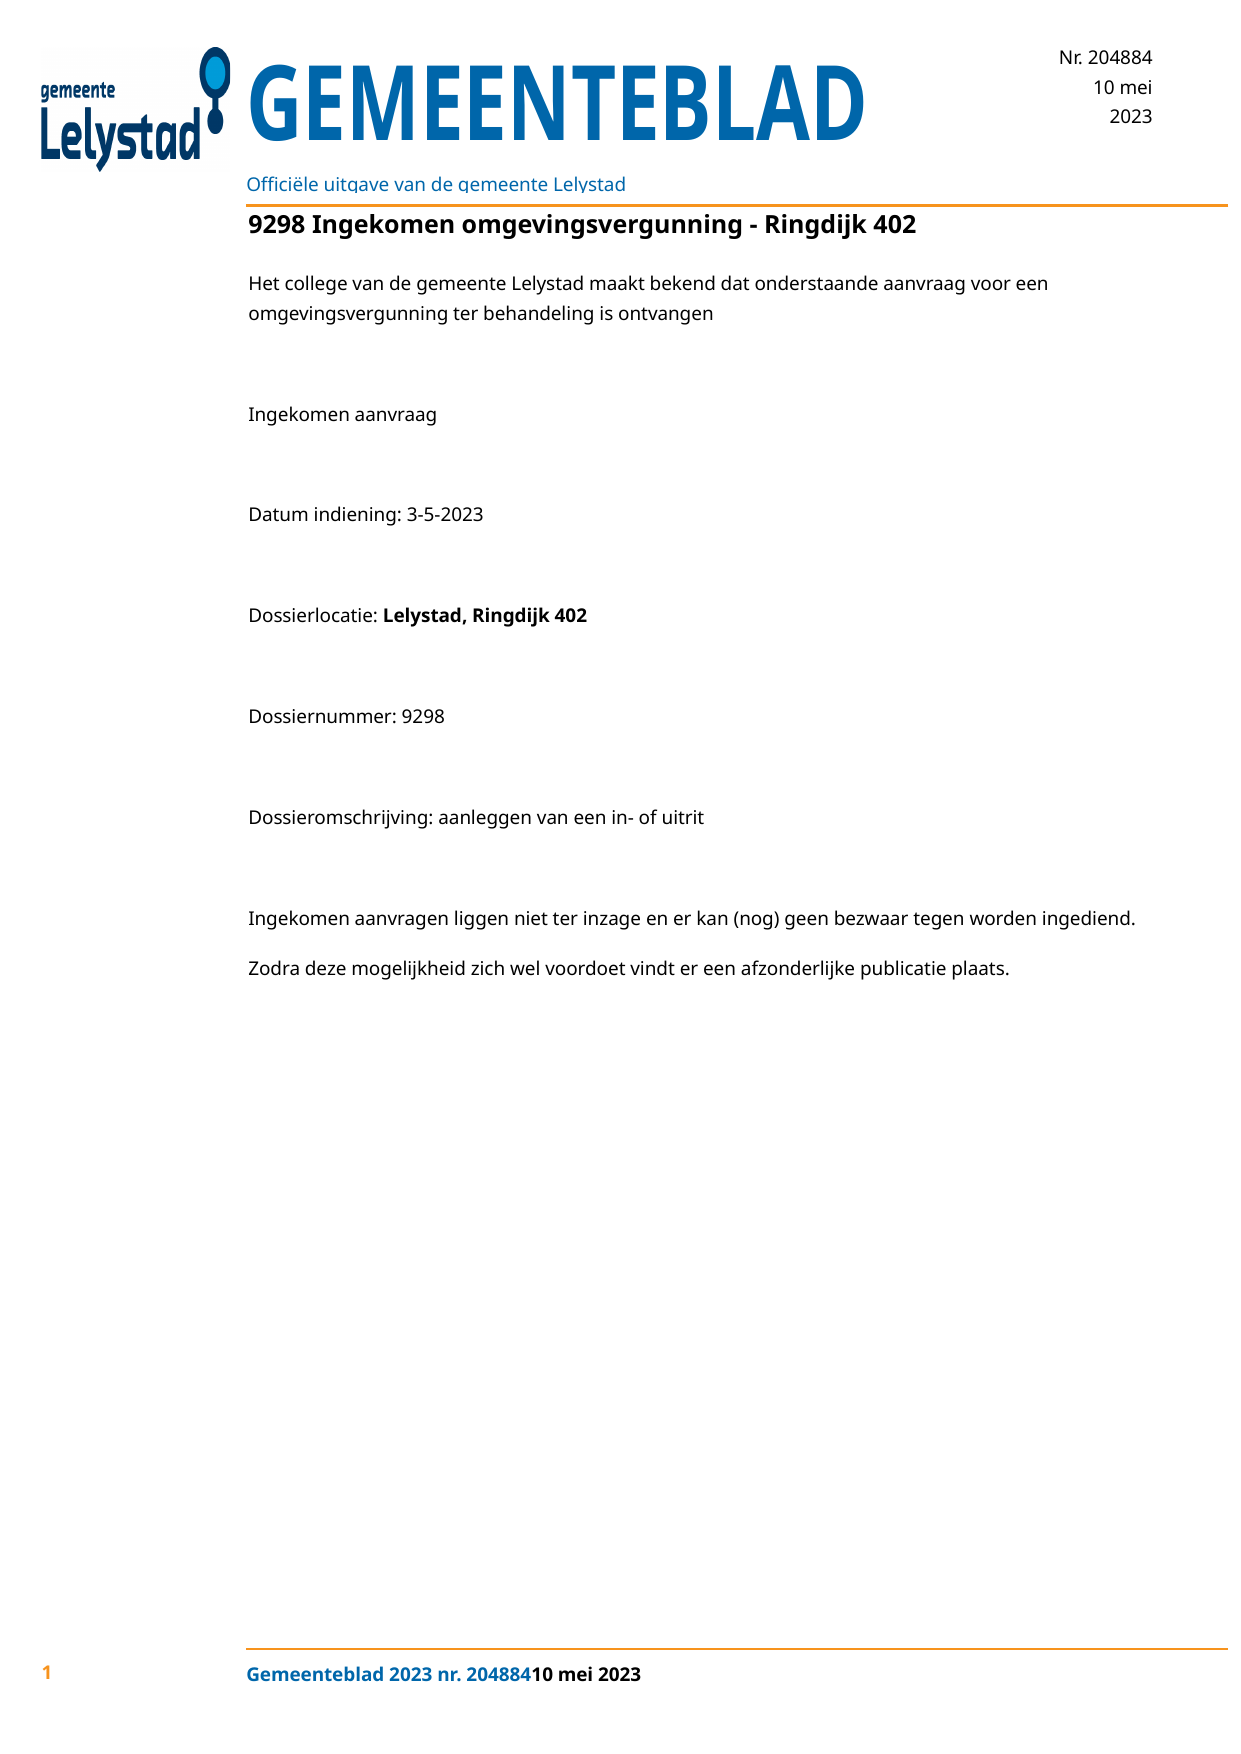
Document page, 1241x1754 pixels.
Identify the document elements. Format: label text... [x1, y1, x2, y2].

text Het college van de gemeente Lelystad maakt bekend dat onderstaande aanvraag voor een omgevingsvergunning ter behandeling is ontvangen [248, 270, 1152, 326]
text 9298 Ingekomen omgevingsvergunning - Ringdijk 402 [248, 207, 1152, 241]
text Ingekomen aanvragen liggen niet ter inzage en er kan (nog) geen bezwaar tegen worden ingediend. [248, 905, 1152, 931]
text Dossierlocatie: Lelystad, Ringdijk 402 [248, 602, 1152, 628]
text Dossieromschrijving: aanleggen van een in- of uitrit [248, 804, 1152, 830]
text Dossiernummer: 9298 [248, 703, 1152, 729]
text Zodra deze mogelijkheid zich wel voordoet vindt er een afzonderlijke publicatie plaats. [248, 955, 1152, 981]
text Datum indiening: 3-5-2023 [248, 502, 1152, 527]
text Ingekomen aanvraag [248, 401, 1152, 426]
picture [41, 47, 231, 172]
